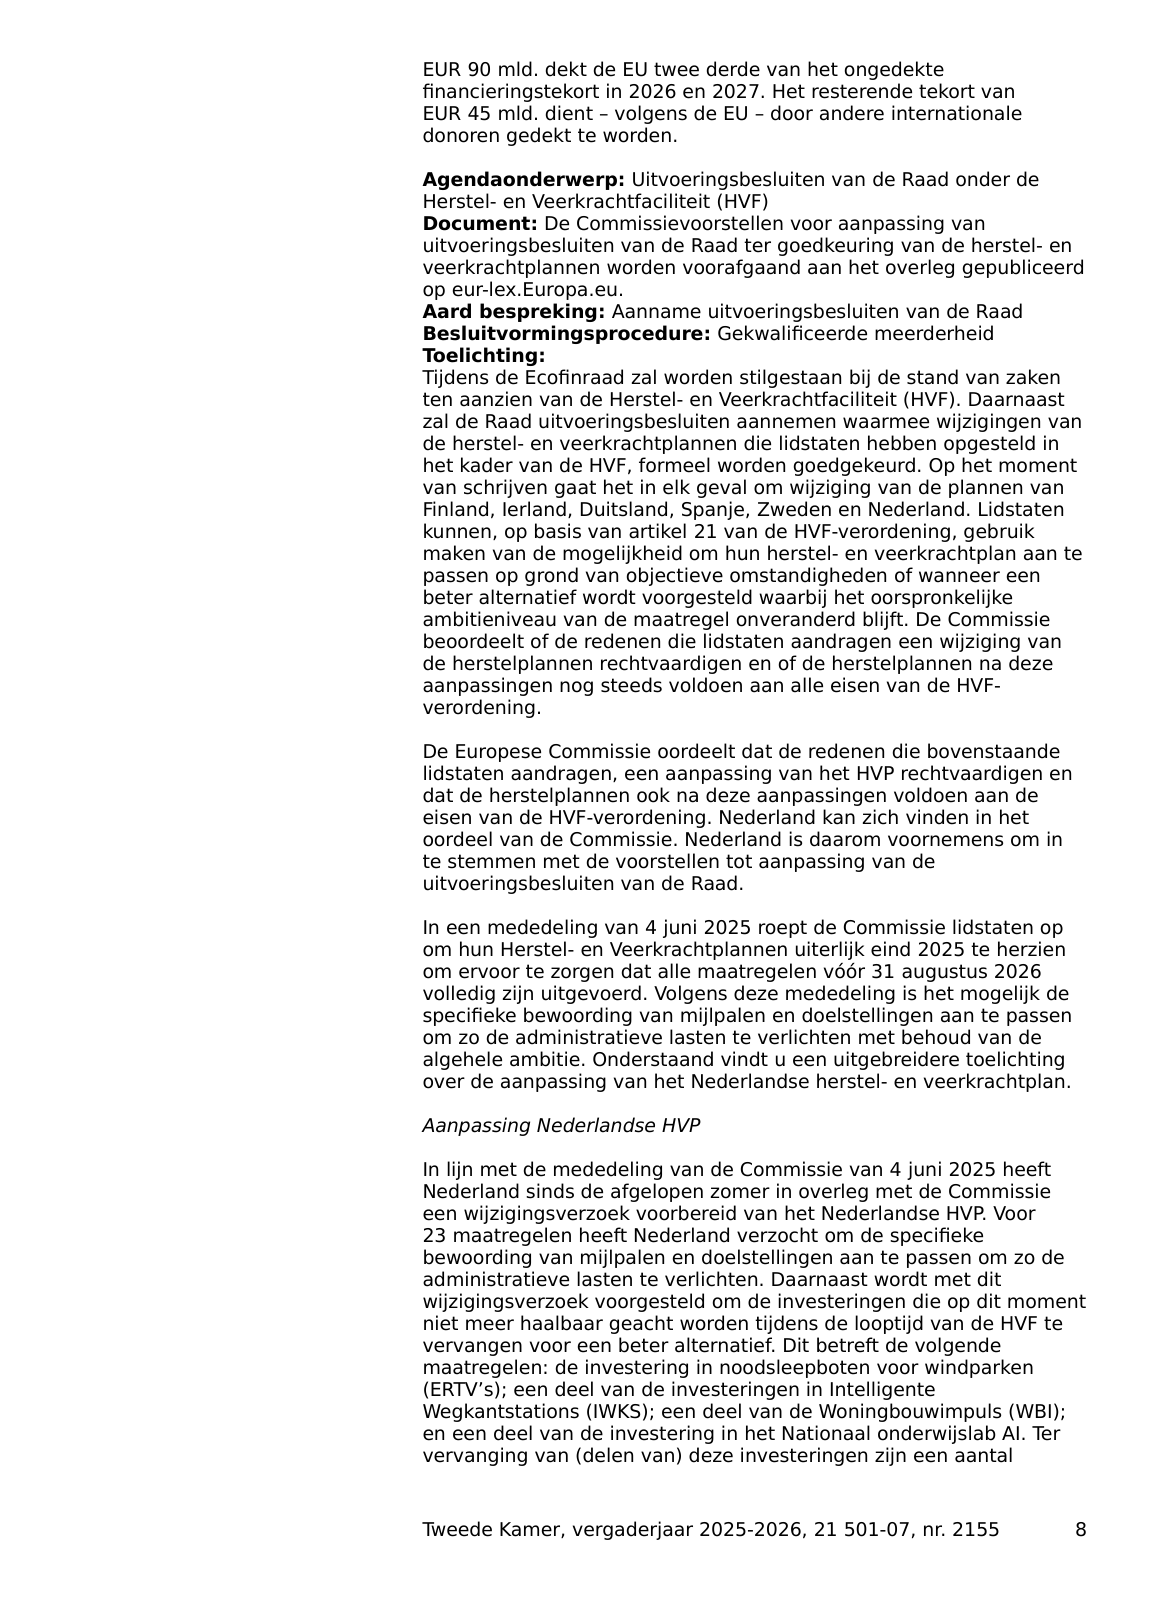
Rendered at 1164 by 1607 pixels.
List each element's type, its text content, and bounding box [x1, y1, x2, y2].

text Document: De Commissievoorstellen voor aanpassing van uitvoeringsbesluiten van de Raad ter goedkeuring van de herstel- en veerkrachtplannen worden voorafgaand aan het overleg gepubliceerd op eur-lex.Europa.eu. [422, 213, 1087, 301]
subtitle Aanpassing Nederlandse HVP [422, 1115, 1087, 1137]
text Tijdens de Ecofinraad zal worden stilgestaan bij de stand van zaken ten aanzien van de Herstel- en Veerkrachtfaciliteit (HVF). Daarnaast zal de Raad uitvoeringsbesluiten aannemen waarmee wijzigingen van de herstel- en veerkrachtplannen die lidstaten hebben opgesteld in het kader van de HVF, formeel worden goedgekeurd. Op het moment van schrijven gaat het in elk geval om wijziging van de plannen van Finland, Ierland, Duitsland, Spanje, Zweden en Nederland. Lidstaten kunnen, op basis van artikel 21 van de HVF-verordening, gebruik maken van de mogelijkheid om hun herstel- en veerkrachtplan aan te passen op grond van objectieve omstandigheden of wanneer een beter alternatief wordt voorgesteld waarbij het oorspronkelijke ambitieniveau van de maatregel onveranderd blijft. De Commissie beoordeelt of de redenen die lidstaten aandragen een wijziging van de herstelplannen rechtvaardigen en of de herstelplannen na deze aanpassingen nog steeds voldoen aan alle eisen van de HVF-verordening. [422, 367, 1087, 719]
text In lijn met de mededeling van de Commissie van 4 juni 2025 heeft Nederland sinds de afgelopen zomer in overleg met de Commissie een wijzigingsverzoek voorbereid van het Nederlandse HVP. Voor 23 maatregelen heeft Nederland verzocht om de specifieke bewoording van mijlpalen en doelstellingen aan te passen om zo de administratieve lasten te verlichten. Daarnaast wordt met dit wijzigingsverzoek voorgesteld om de investeringen die op dit moment niet meer haalbaar geacht worden tijdens de looptijd van de HVF te vervangen voor een beter alternatief. Dit betreft de volgende maatregelen: de investering in noodsleepboten voor windparken (ERTV’s); een deel van de investeringen in Intelligente Wegkantstations (IWKS); een deel van de Woningbouwimpuls (WBI); en een deel van de investering in het Nationaal onderwijslab AI. Ter vervanging van (delen van) deze investeringen zijn een aantal [422, 1159, 1087, 1467]
text Besluitvormingsprocedure: Gekwalificeerde meerderheid [422, 323, 1087, 345]
text Agendaonderwerp: Uitvoeringsbesluiten van de Raad onder de Herstel- en Veerkrachtfaciliteit (HVF) [422, 169, 1087, 213]
text De Europese Commissie oordeelt dat de redenen die bovenstaande lidstaten aandragen, een aanpassing van het HVP rechtvaardigen en dat de herstelplannen ook na deze aanpassingen voldoen aan de eisen van de HVF-verordening. Nederland kan zich vinden in het oordeel van de Commissie. Nederland is daarom voornemens om in te stemmen met de voorstellen tot aanpassing van de uitvoeringsbesluiten van de Raad. [422, 741, 1087, 895]
text In een mededeling van 4 juni 2025 roept de Commissie lidstaten op om hun Herstel- en Veerkrachtplannen uiterlijk eind 2025 te herzien om ervoor te zorgen dat alle maatregelen vóór 31 augustus 2026 volledig zijn uitgevoerd. Volgens deze mededeling is het mogelijk de specifieke bewoording van mijlpalen en doelstellingen aan te passen om zo de administratieve lasten te verlichten met behoud van de algehele ambitie. Onderstaand vindt u een uitgebreidere toelichting over de aanpassing van het Nederlandse herstel- en veerkrachtplan. [422, 917, 1087, 1093]
text Aard bespreking: Aanname uitvoeringsbesluiten van de Raad [422, 301, 1087, 323]
text EUR 90 mld. dekt de EU twee derde van het ongedekte financieringstekort in 2026 en 2027. Het resterende tekort van EUR 45 mld. dient – volgens de EU – door andere internationale donoren gedekt te worden. [422, 59, 1087, 147]
text Toelichting: [422, 345, 1087, 367]
